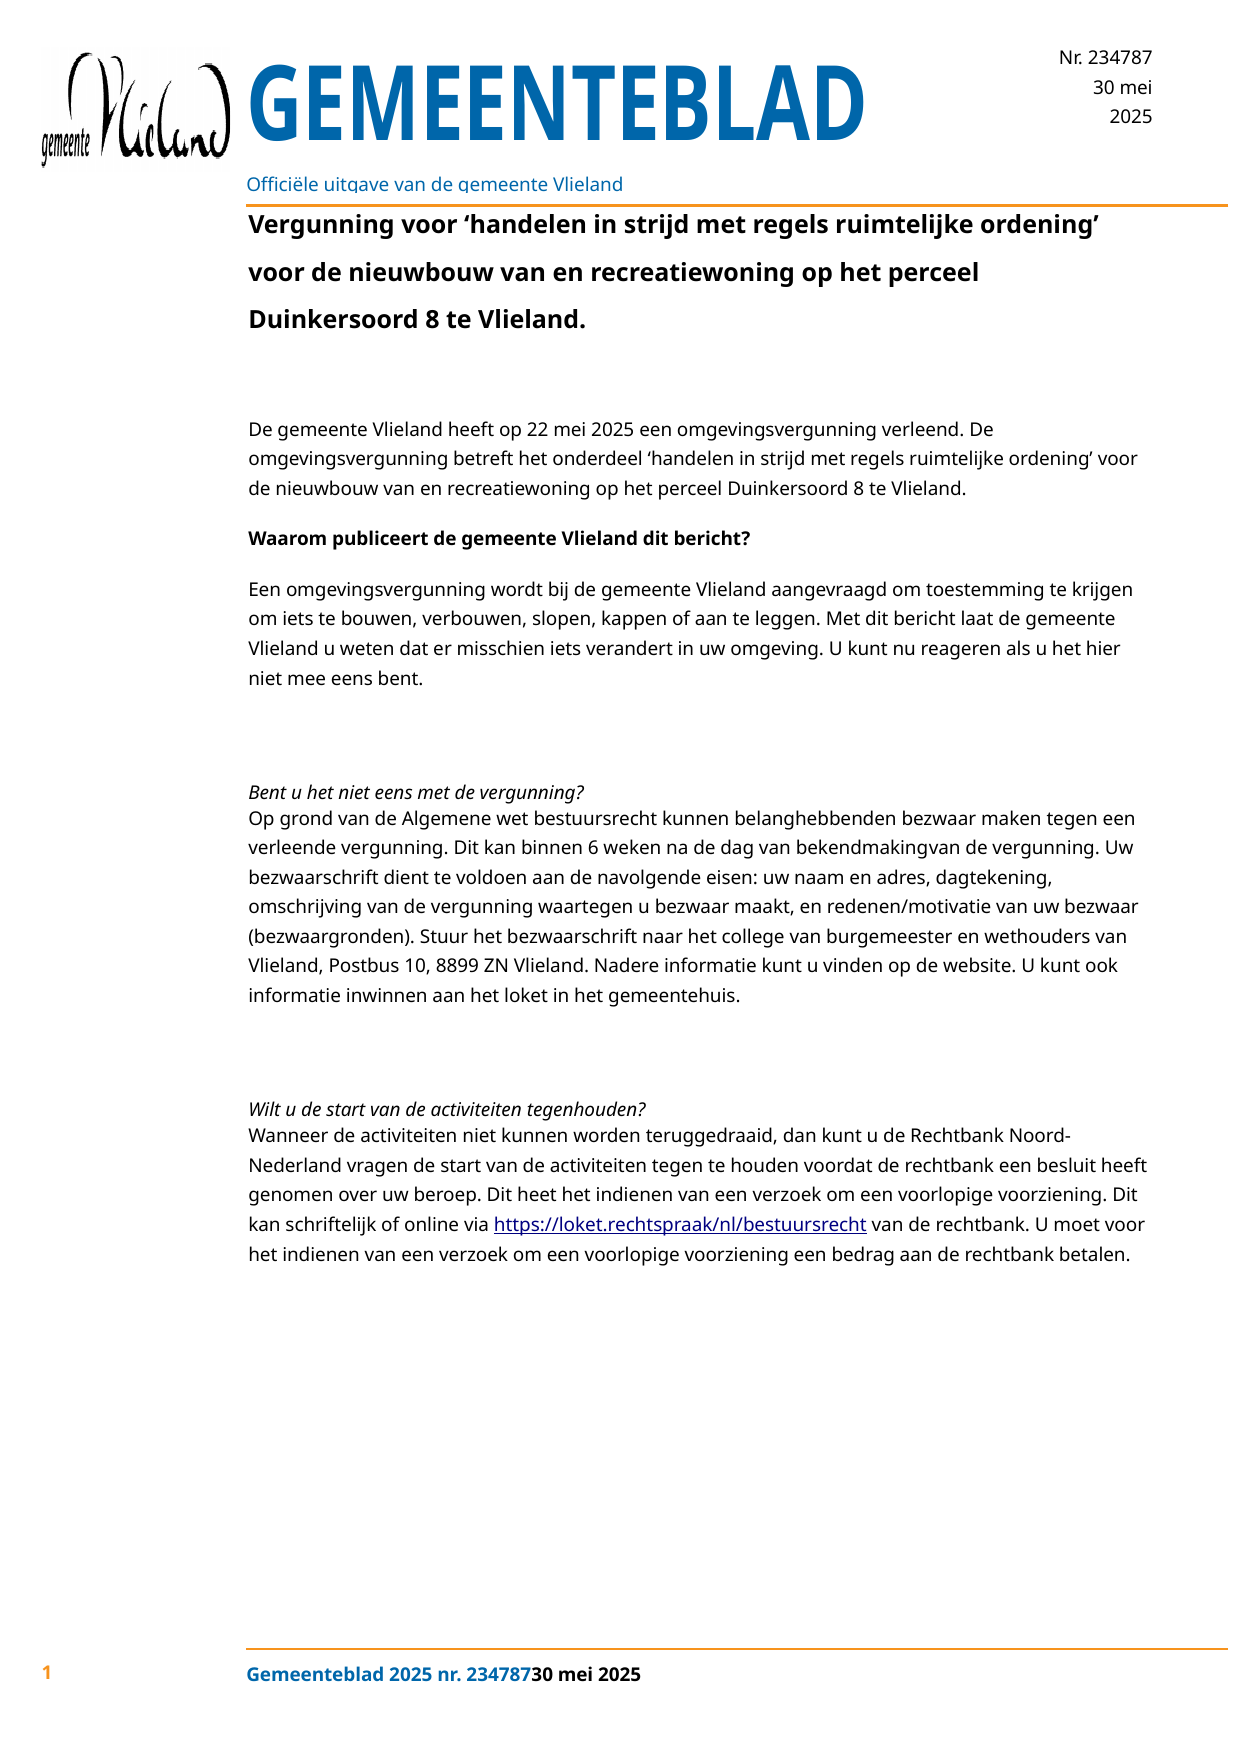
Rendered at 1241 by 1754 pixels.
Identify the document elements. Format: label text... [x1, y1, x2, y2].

text Vergunning voor ‘handelen in strijd met regels ruimtelijke ordening’ voor de nieuwbouw van en recreatiewoning op het perceel Duinkersoord 8 te Vlieland. [248, 207, 1152, 336]
text Bent u het niet eens met de vergunning? [248, 779, 1152, 805]
picture [41, 47, 231, 172]
text Een omgevingsvergunning wordt bij de gemeente Vlieland aangevraagd om toestemming te krijgen om iets te bouwen, verbouwen, slopen, kappen of aan te leggen. Met dit bericht laat de gemeente Vlieland u weten dat er misschien iets verandert in uw omgeving. U kunt nu reageren als u het hier niet mee eens bent. [248, 576, 1152, 690]
text Waarom publiceert de gemeente Vlieland dit bericht? [248, 526, 1152, 551]
text De gemeente Vlieland heeft op 22 mei 2025 een omgevingsvergunning verleend. De omgevingsvergunning betreft het onderdeel ‘handelen in strijd met regels ruimtelijke ordening’ voor de nieuwbouw van en recreatiewoning op het perceel Duinkersoord 8 te Vlieland. [248, 416, 1152, 501]
text Wilt u de start van de activiteiten tegenhouden? [248, 1097, 1152, 1122]
text Wanneer de activiteiten niet kunnen worden teruggedraaid, dan kunt u de Rechtbank Noord-Nederland vragen de start van de activiteiten tegen te houden voordat de rechtbank een besluit heeft genomen over uw beroep. Dit heet het indienen van een verzoek om een voorlopige voorziening. Dit kan schriftelijk of online via https://loket.rechtspraak/nl/bestuursrecht van de rechtbank. U moet voor het indienen van een verzoek om een voorlopige voorziening een bedrag aan de rechtbank betalen. [248, 1122, 1152, 1266]
text Op grond van de Algemene wet bestuursrecht kunnen belanghebbenden bezwaar maken tegen een verleende vergunning. Dit kan binnen 6 weken na de dag van bekendmakingvan de vergunning. Uw bezwaarschrift dient te voldoen aan de navolgende eisen: uw naam en adres, dagtekening, omschrijving van de vergunning waartegen u bezwaar maakt, en redenen/motivatie van uw bezwaar (bezwaargronden). Stuur het bezwaarschrift naar het college van burgemeester en wethouders van Vlieland, Postbus 10, 8899 ZN Vlieland. Nadere informatie kunt u vinden op de website. U kunt ook informatie inwinnen aan het loket in het gemeentehuis. [248, 805, 1152, 1008]
